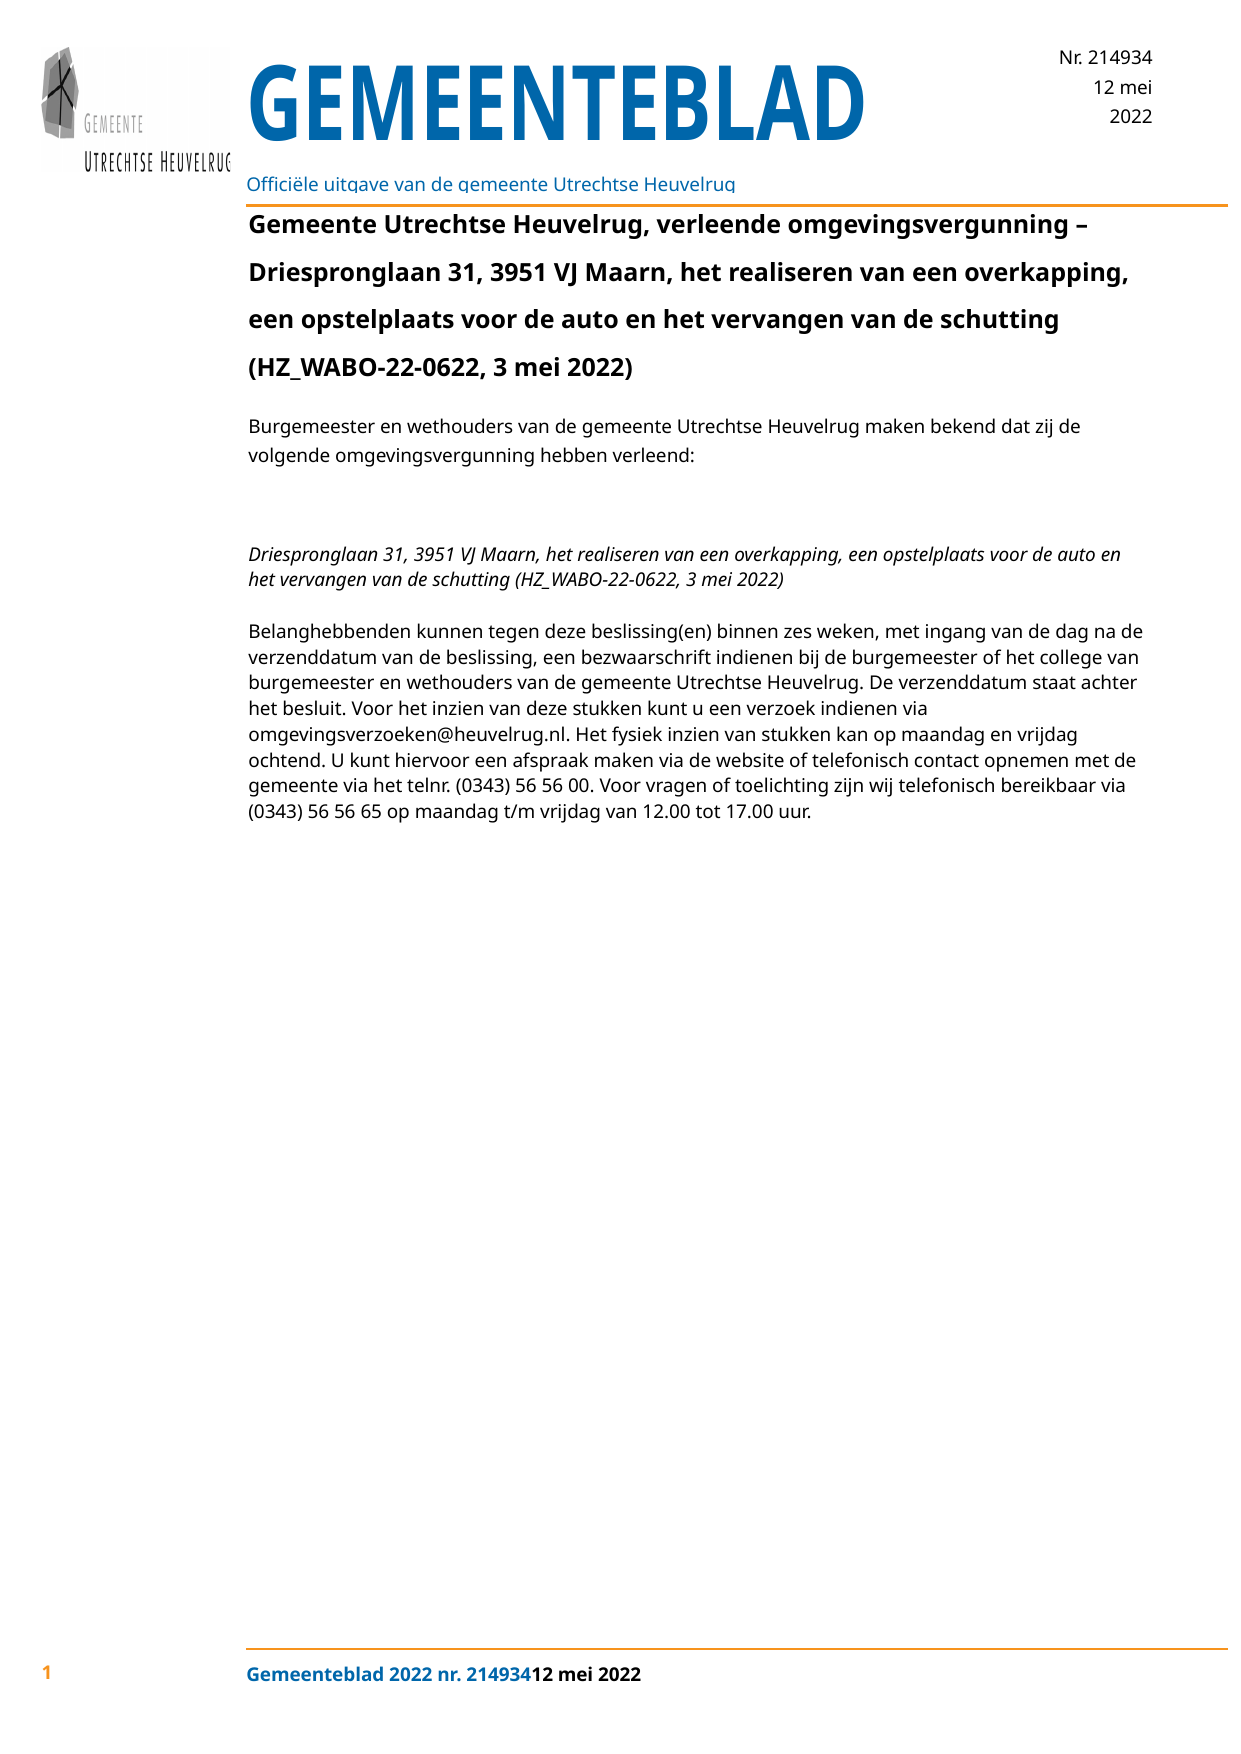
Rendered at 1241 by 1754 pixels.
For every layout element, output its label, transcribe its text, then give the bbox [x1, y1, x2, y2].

text Driespronglaan 31, 3951 VJ Maarn, het realiseren van een overkapping, een opstelplaats voor de auto en het vervangen van de schutting (HZ_WABO-22-0622, 3 mei 2022) [248, 541, 1152, 592]
picture [41, 47, 231, 172]
text Gemeente Utrechtse Heuvelrug, verleende omgevingsvergunning – Driespronglaan 31, 3951 VJ Maarn, het realiseren van een overkapping, een opstelplaats voor de auto en het vervangen van de schutting (HZ_WABO-22-0622, 3 mei 2022) [248, 207, 1152, 384]
text Belanghebbenden kunnen tegen deze beslissing(en) binnen zes weken, met ingang van de dag na de verzenddatum van de beslissing, een bezwaarschrift indienen bij de burgemeester of het college van burgemeester en wethouders van de gemeente Utrechtse Heuvelrug. De verzenddatum staat achter het besluit. Voor het inzien van deze stukken kunt u een verzoek indienen via omgevingsverzoeken@heuvelrug.nl. Het fysiek inzien van stukken kan op maandag en vrijdag ochtend. U kunt hiervoor een afspraak maken via de website of telefonisch contact opnemen met de gemeente via het telnr. (0343) 56 56 00. Voor vragen of toelichting zijn wij telefonisch bereikbaar via (0343) 56 56 65 op maandag t/m vrijdag van 12.00 tot 17.00 uur. [248, 618, 1152, 824]
text Burgemeester en wethouders van de gemeente Utrechtse Heuvelrug maken bekend dat zij de volgende omgevingsvergunning hebben verleend: [248, 413, 1152, 468]
